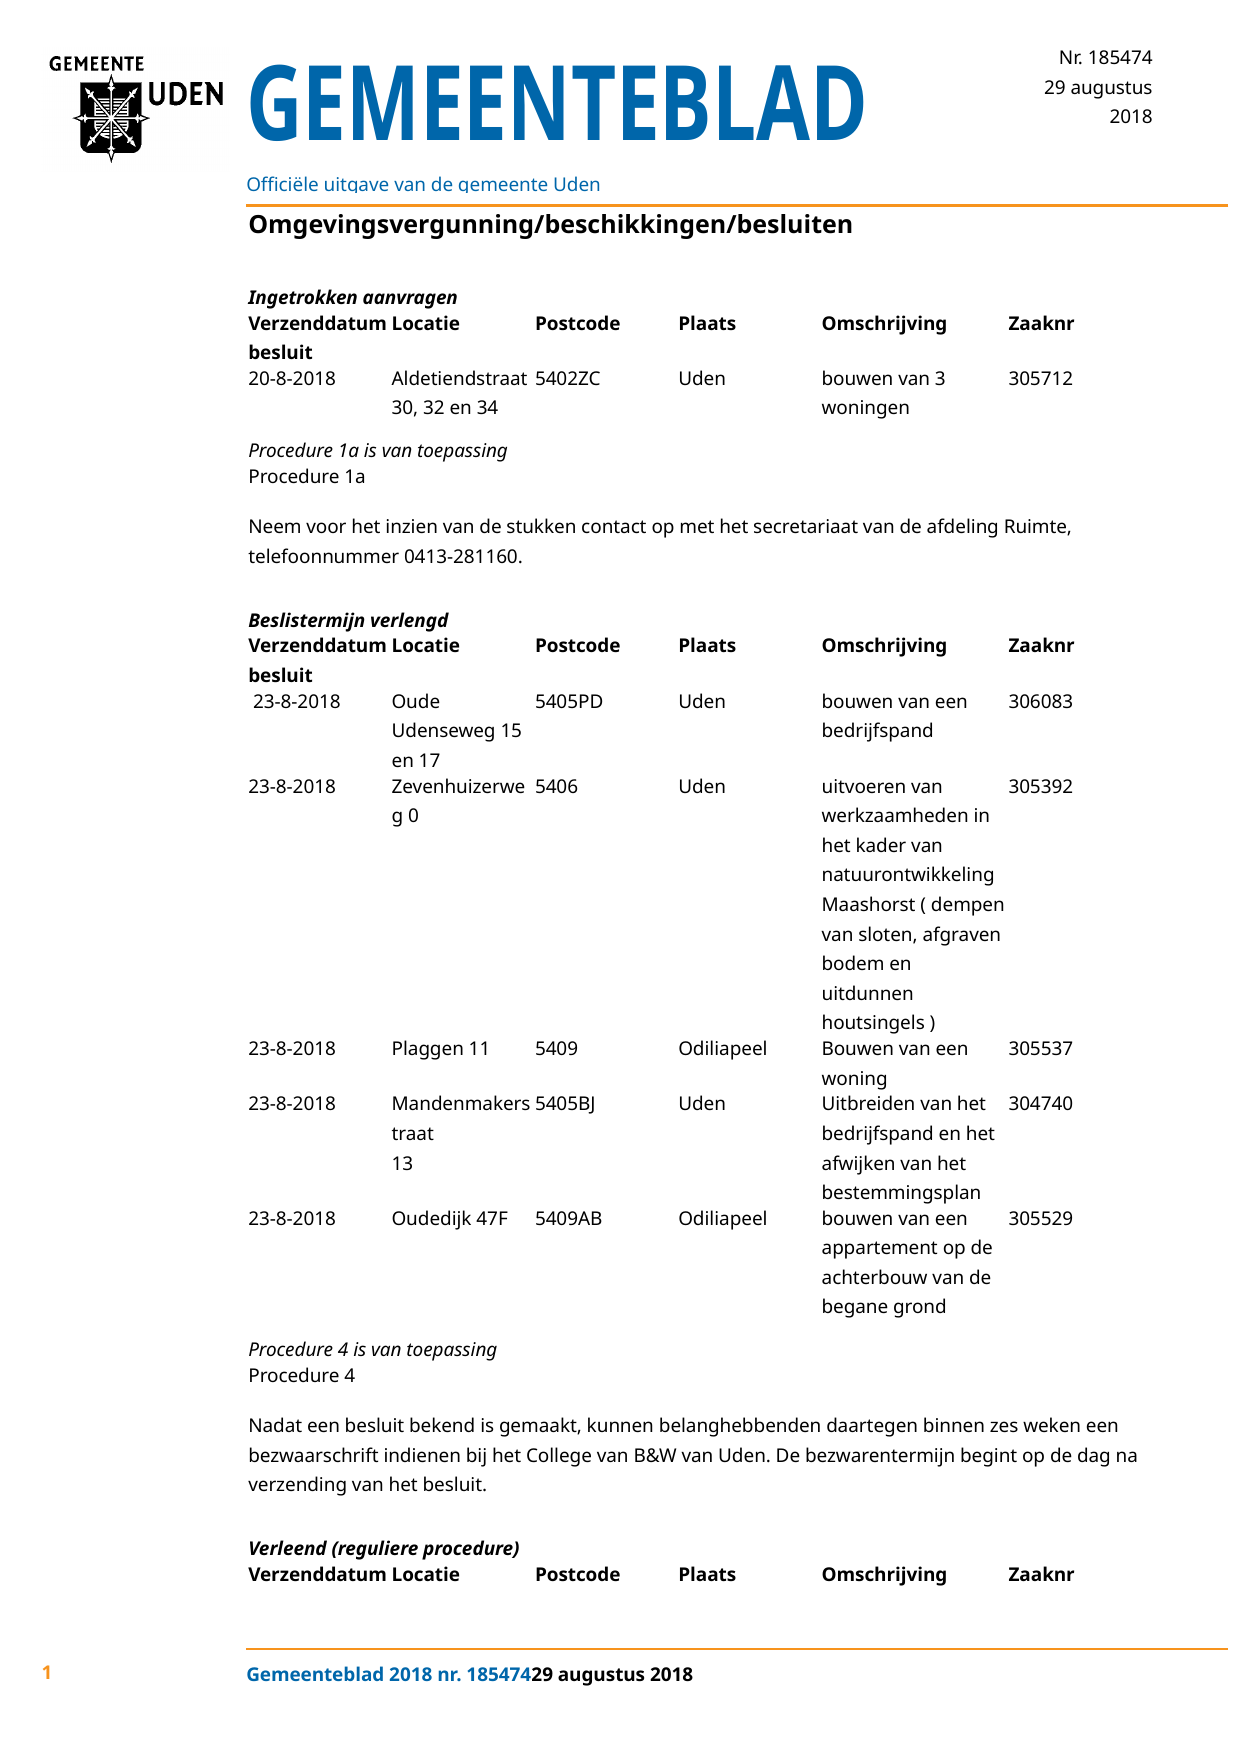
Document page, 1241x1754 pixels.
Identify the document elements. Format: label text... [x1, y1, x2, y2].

table_header Locatie [391, 1561, 535, 1587]
table_cell Uden [678, 365, 821, 420]
table_cell 305712 [1008, 365, 1152, 420]
table_header Verzenddatum besluit [248, 633, 391, 688]
table_header Locatie [391, 310, 535, 365]
table_header Postcode [535, 1561, 678, 1587]
table_cell 5409AB [535, 1205, 678, 1319]
table_cell 5406 [535, 773, 678, 1035]
text Procedure 4 [248, 1362, 1152, 1388]
table_cell bouwen van 3 woningen [821, 365, 1008, 420]
table_cell 304740 [1008, 1091, 1152, 1205]
table_cell 5405PD [535, 688, 678, 773]
table_header Postcode [535, 310, 678, 365]
table_header Locatie [391, 633, 535, 688]
table_cell Oude Udenseweg 15 en 17 [391, 688, 535, 773]
table_header Omschrijving [821, 310, 1008, 365]
text Procedure 1a is van toepassing [248, 437, 1152, 463]
table_cell 5405BJ [535, 1091, 678, 1205]
text Nadat een besluit bekend is gemaakt, kunnen belanghebbenden daartegen binnen zes weken een bezwaarschrift indienen bij het College van B&W van Uden. De bezwarentermijn begint op de dag na verzending van het besluit. [248, 1412, 1152, 1497]
table_cell Mandenmakerstraat 13 [391, 1091, 535, 1205]
table_header Verzenddatum [248, 1561, 391, 1587]
table_cell 23-8-2018 [248, 1205, 391, 1319]
table_cell Odiliapeel [678, 1205, 821, 1319]
table_header Zaaknr [1008, 1561, 1152, 1587]
table_header Plaats [678, 1561, 821, 1587]
table_cell 305529 [1008, 1205, 1152, 1319]
table_cell 306083 [1008, 688, 1152, 773]
text Beslistermijn verlengd [248, 607, 1152, 632]
table_header Plaats [678, 310, 821, 365]
table_cell Bouwen van een woning [821, 1035, 1008, 1091]
table_cell Zevenhuizerweg 0 [391, 773, 535, 1035]
table_header Omschrijving [821, 633, 1008, 688]
table_header Verzenddatum besluit [248, 310, 391, 365]
table_cell Odiliapeel [678, 1035, 821, 1091]
table_header Postcode [535, 633, 678, 688]
text Procedure 4 is van toepassing [248, 1336, 1152, 1362]
table_cell 305392 [1008, 773, 1152, 1035]
picture [41, 47, 231, 172]
table_cell 305537 [1008, 1035, 1152, 1091]
table_cell 23-8-2018 [248, 1035, 391, 1091]
table_cell 23-8-2018 [248, 773, 391, 1035]
table_header Omschrijving [821, 1561, 1008, 1587]
table_cell Uden [678, 773, 821, 1035]
text Ingetrokken aanvragen [248, 284, 1152, 309]
table_cell 5402ZC [535, 365, 678, 420]
table_cell Oudedijk 47F [391, 1205, 535, 1319]
table_cell Uitbreiden van het bedrijfspand en het afwijken van het bestemmingsplan [821, 1091, 1008, 1205]
table_cell 5409 [535, 1035, 678, 1091]
table_cell bouwen van een appartement op de achterbouw van de begane grond [821, 1205, 1008, 1319]
table_cell Aldetiendstraat 30, 32 en 34 [391, 365, 535, 420]
table_cell 23-8-2018 [248, 1091, 391, 1205]
table_header Zaaknr [1008, 633, 1152, 688]
table_header Zaaknr [1008, 310, 1152, 365]
table_cell Plaggen 11 [391, 1035, 535, 1091]
text Procedure 1a [248, 463, 1152, 488]
table_cell uitvoeren van werkzaamheden in het kader van natuurontwikkeling Maashorst ( dempen van sloten, afgraven bodem en uitdunnen houtsingels ) [821, 773, 1008, 1035]
table_cell Uden [678, 1091, 821, 1205]
table_header Plaats [678, 633, 821, 688]
table_cell 20-8-2018 [248, 365, 391, 420]
text Omgevingsvergunning/beschikkingen/besluiten [248, 207, 1152, 241]
table_cell 23-8-2018 [248, 688, 391, 773]
table_cell Uden [678, 688, 821, 773]
text Neem voor het inzien van de stukken contact op met het secretariaat van de afdeling Ruimte, telefoonnummer 0413-281160. [248, 513, 1152, 568]
text Verleend (reguliere procedure) [248, 1536, 1152, 1561]
table_cell bouwen van een bedrijfspand [821, 688, 1008, 773]
